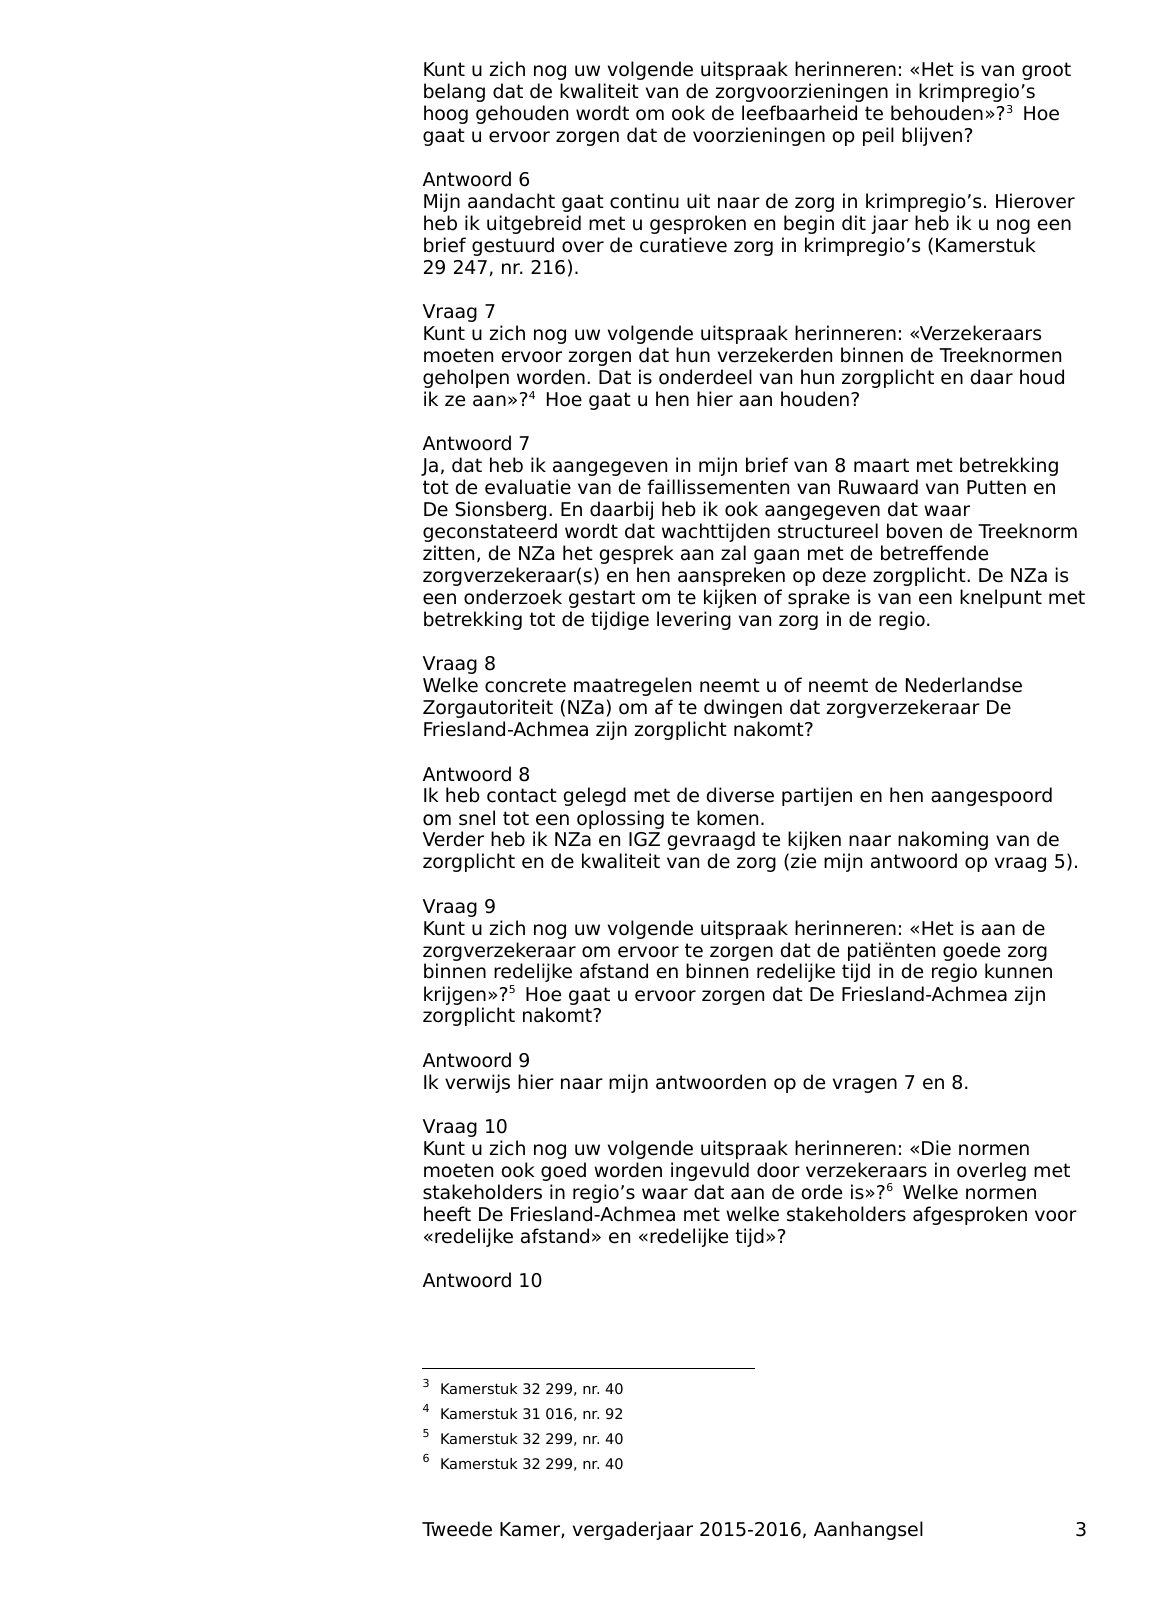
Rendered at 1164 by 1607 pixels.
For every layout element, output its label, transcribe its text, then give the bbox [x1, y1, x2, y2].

text Kamerstuk 31 016, nr. 92 [422, 1402, 1087, 1424]
text Verder heb ik NZa en IGZ gevraagd te kijken naar nakoming van de zorgplicht en de kwaliteit van de zorg (zie mijn antwoord op vraag 5). [422, 829, 1087, 873]
text Vraag 7 [422, 301, 1087, 323]
text Kamerstuk 32 299, nr. 40 [422, 1452, 1087, 1474]
text Kunt u zich nog uw volgende uitspraak herinneren: «Het is aan de zorgverzekeraar om ervoor te zorgen dat de patiënten goede zorg binnen redelijke afstand en binnen redelijke tijd in de regio kunnen krijgen»? Hoe gaat u ervoor zorgen dat De Friesland-Achmea zijn zorgplicht nakomt? [422, 917, 1087, 1027]
text Mijn aandacht gaat continu uit naar de zorg in krimpregio’s. Hierover heb ik uitgebreid met u gesproken en begin dit jaar heb ik u nog een brief gestuurd over de curatieve zorg in krimpregio’s (Kamerstuk 29 247, nr. 216). [422, 191, 1087, 279]
text Antwoord 10 [422, 1270, 1087, 1292]
text Kunt u zich nog uw volgende uitspraak herinneren: «Het is van groot belang dat de kwaliteit van de zorgvoorzieningen in krimpregio’s hoog gehouden wordt om ook de leefbaarheid te behouden»? Hoe gaat u ervoor zorgen dat de voorzieningen op peil blijven? [422, 59, 1087, 147]
text Vraag 8 [422, 653, 1087, 675]
text Ik verwijs hier naar mijn antwoorden op de vragen 7 en 8. [422, 1072, 1087, 1093]
text Antwoord 6 [422, 169, 1087, 191]
text Vraag 10 [422, 1116, 1087, 1138]
text Kunt u zich nog uw volgende uitspraak herinneren: «Verzekeraars moeten ervoor zorgen dat hun verzekerden binnen de Treeknormen geholpen worden. Dat is onderdeel van hun zorgplicht en daar houd ik ze aan»? Hoe gaat u hen hier aan houden? [422, 323, 1087, 411]
text Antwoord 7 [422, 433, 1087, 455]
text Ja, dat heb ik aangegeven in mijn brief van 8 maart met betrekking tot de evaluatie van de faillissementen van Ruwaard van Putten en De Sionsberg. En daarbij heb ik ook aangegeven dat waar geconstateerd wordt dat wachttijden structureel boven de Treeknorm zitten, de NZa het gesprek aan zal gaan met de betreffende zorgverzekeraar(s) en hen aanspreken op deze zorgplicht. De NZa is een onderzoek gestart om te kijken of sprake is van een knelpunt met betrekking tot de tijdige levering van zorg in de regio. [422, 455, 1087, 631]
text Antwoord 9 [422, 1049, 1087, 1072]
text Ik heb contact gelegd met de diverse partijen en hen aangespoord om snel tot een oplossing te komen. [422, 785, 1087, 829]
text Kamerstuk 32 299, nr. 40 [422, 1377, 1087, 1399]
text Vraag 9 [422, 896, 1087, 917]
text Kamerstuk 32 299, nr. 40 [422, 1427, 1087, 1449]
text Welke concrete maatregelen neemt u of neemt de Nederlandse Zorgautoriteit (NZa) om af te dwingen dat zorgverzekeraar De Friesland-Achmea zijn zorgplicht nakomt? [422, 675, 1087, 741]
text Antwoord 8 [422, 763, 1087, 785]
text Kunt u zich nog uw volgende uitspraak herinneren: «Die normen moeten ook goed worden ingevuld door verzekeraars in overleg met stakeholders in regio’s waar dat aan de orde is»? Welke normen heeft De Friesland-Achmea met welke stakeholders afgesproken voor «redelijke afstand» en «redelijke tijd»? [422, 1138, 1087, 1248]
